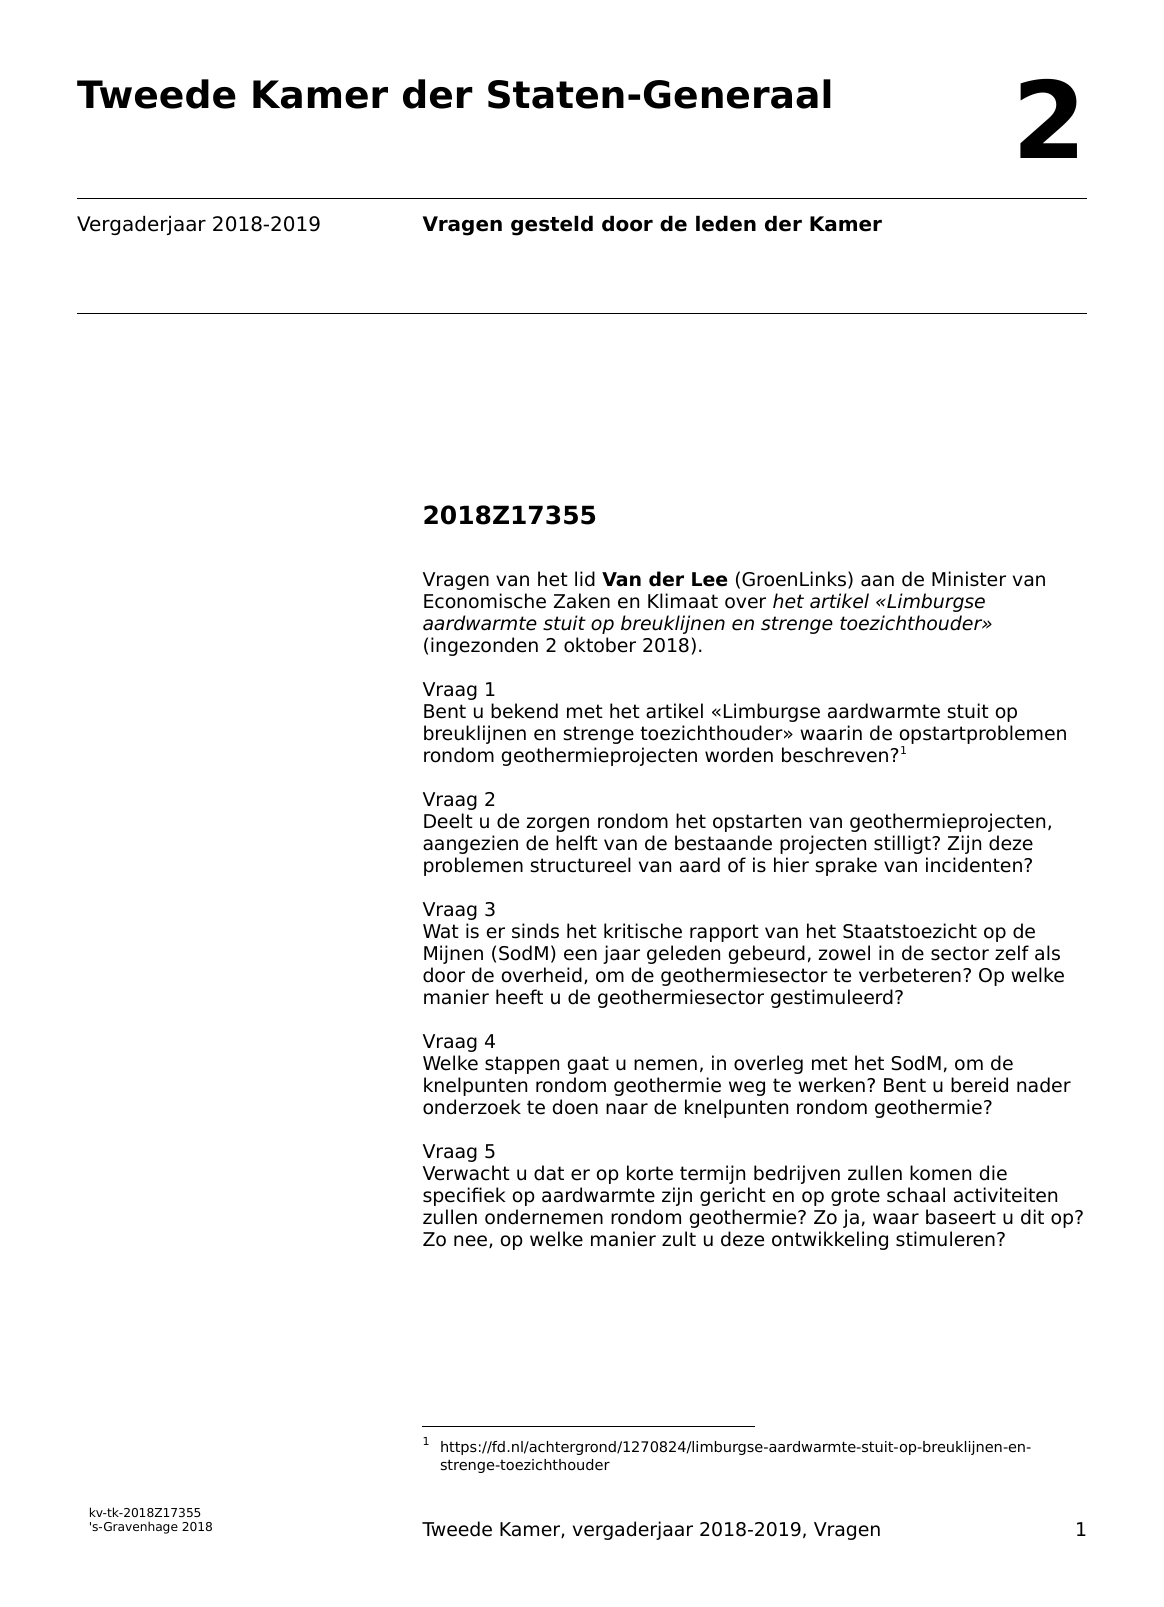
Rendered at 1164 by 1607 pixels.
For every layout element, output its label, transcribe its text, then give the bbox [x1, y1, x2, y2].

text Vraag 2 [422, 789, 1087, 811]
text 's-Gravenhage 2018 [88, 1520, 323, 1534]
text https://fd.nl/achtergrond/1270824/limburgse-aardwarmte-stuit-op-breuklijnen-en-strenge-toezichthouder [422, 1435, 1087, 1474]
table_cell Vragen gesteld door de leden der Kamer [422, 199, 1087, 313]
text Verwacht u dat er op korte termijn bedrijven zullen komen die specifiek op aardwarmte zijn gericht en op grote schaal activiteiten zullen ondernemen rondom geothermie? Zo ja, waar baseert u dit op? Zo nee, op welke manier zult u deze ontwikkeling stimuleren? [422, 1163, 1087, 1251]
text Vragen van het lid Van der Lee (GroenLinks) aan de Minister van Economische Zaken en Klimaat over het artikel «Limburgse aardwarmte stuit op breuklijnen en strenge toezichthouder» (ingezonden 2 oktober 2018). [422, 569, 1087, 657]
table_cell Vergaderjaar 2018-2019 [77, 199, 422, 313]
text Vraag 3 [422, 899, 1087, 921]
text Deelt u de zorgen rondom het opstarten van geothermieprojecten, aangezien de helft van de bestaande projecten stilligt? Zijn deze problemen structureel van aard of is hier sprake van incidenten? [422, 811, 1087, 877]
text 2018Z17355 [422, 501, 1087, 531]
text Wat is er sinds het kritische rapport van het Staatstoezicht op de Mijnen (SodM) een jaar geleden gebeurd, zowel in de sector zelf als door de overheid, om de geothermiesector te verbeteren? Op welke manier heeft u de geothermiesector gestimuleerd? [422, 921, 1087, 1009]
table_header Tweede Kamer der Staten-Generaal [77, 59, 886, 198]
table_header 2 [886, 59, 1087, 198]
text Welke stappen gaat u nemen, in overleg met het SodM, om de knelpunten rondom geothermie weg te werken? Bent u bereid nader onderzoek te doen naar de knelpunten rondom geothermie? [422, 1053, 1087, 1119]
text kv-tk-2018Z17355 [88, 1506, 323, 1520]
text Vraag 5 [422, 1141, 1087, 1163]
text Vraag 1 [422, 679, 1087, 701]
text Bent u bekend met het artikel «Limburgse aardwarmte stuit op breuklijnen en strenge toezichthouder» waarin de opstartproblemen rondom geothermieprojecten worden beschreven? [422, 701, 1087, 767]
text Vraag 4 [422, 1031, 1087, 1053]
